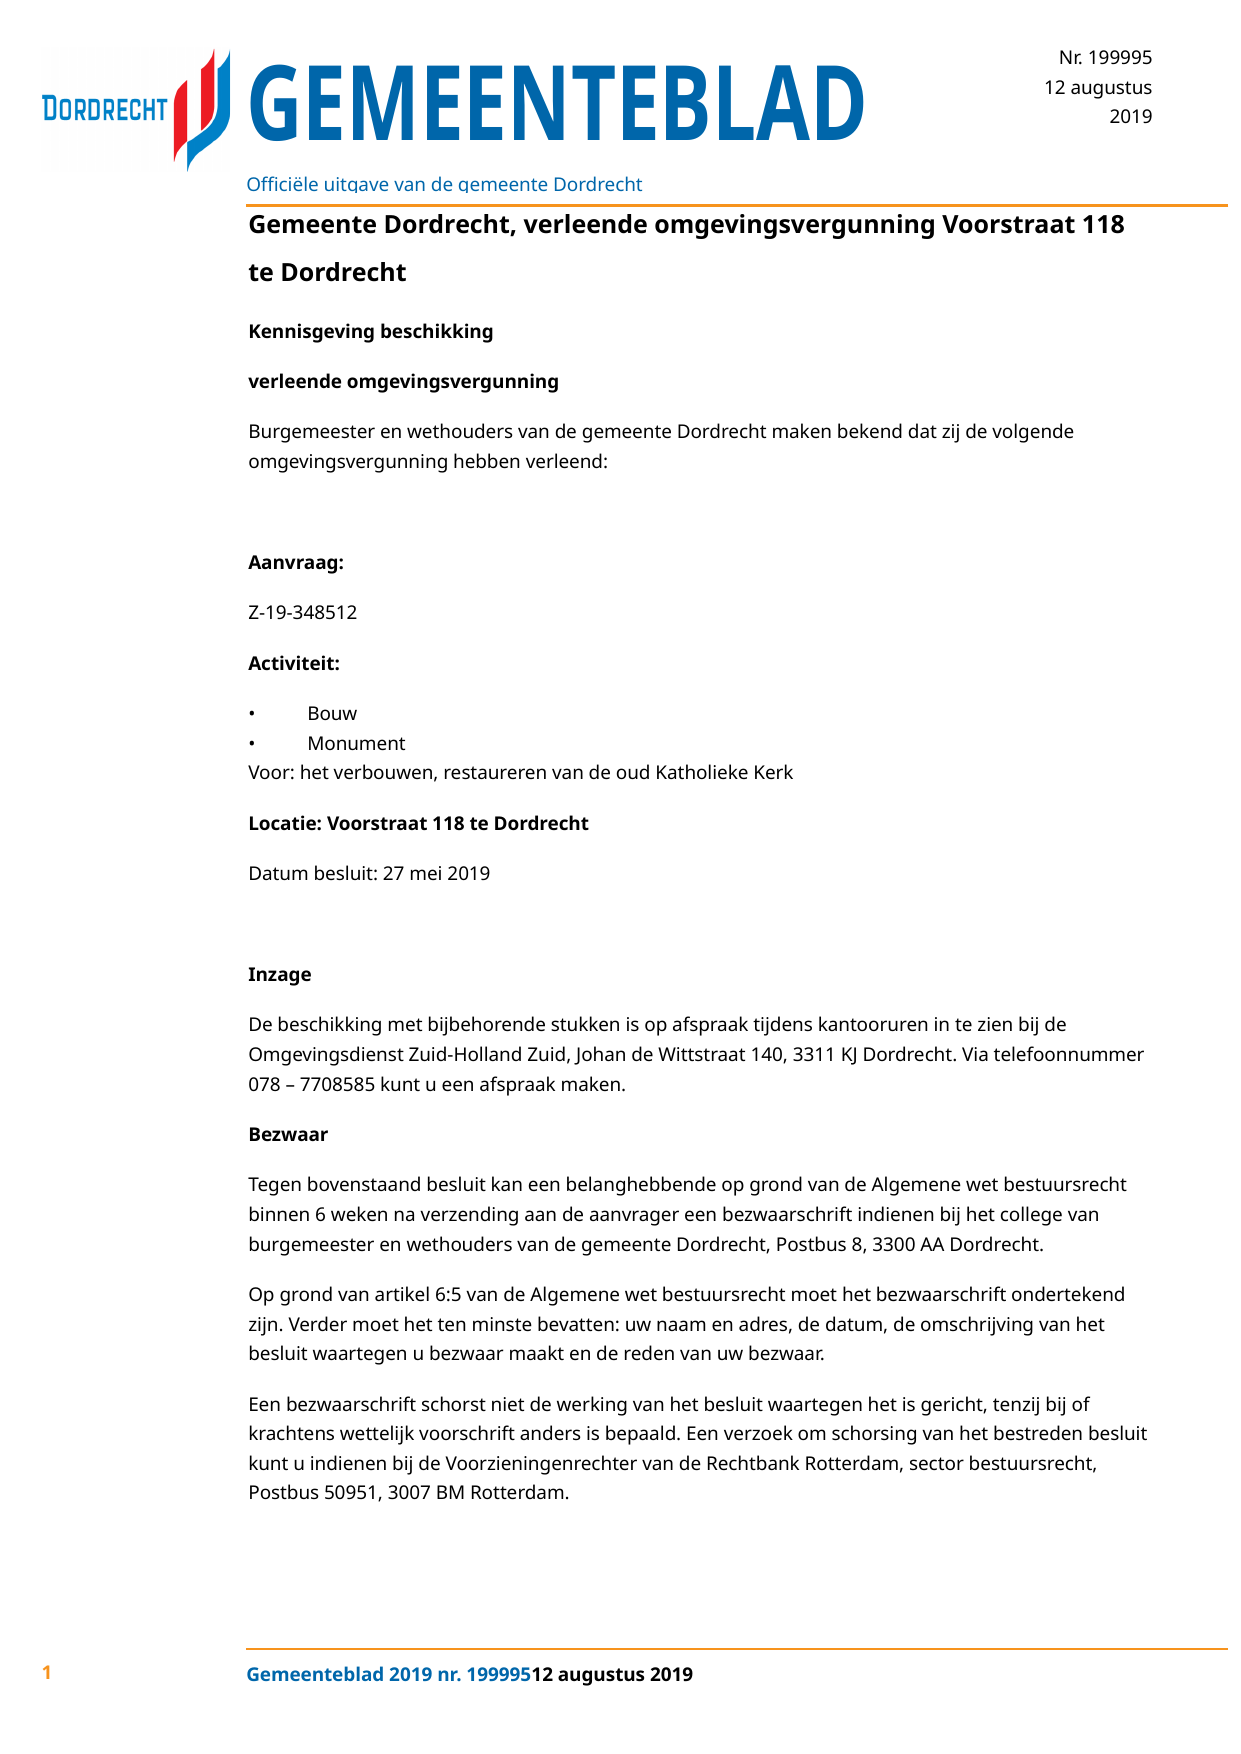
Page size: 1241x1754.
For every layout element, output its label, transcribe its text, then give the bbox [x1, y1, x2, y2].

text Activiteit: [248, 650, 1152, 676]
text Bezwaar [248, 1121, 1152, 1147]
text Tegen bovenstaand besluit kan een belanghebbende op grond van de Algemene wet bestuursrecht binnen 6 weken na verzending aan de aanvrager een bezwaarschrift indienen bij het college van burgemeester en wethouders van de gemeente Dordrecht, Postbus 8, 3300 AA Dordrecht. [248, 1172, 1152, 1257]
text Z-19-348512 [248, 599, 1152, 625]
text Locatie: Voorstraat 118 te Dordrecht [248, 810, 1152, 836]
text Gemeente Dordrecht, verleende omgevingsvergunning Voorstraat 118 te Dordrecht [248, 207, 1152, 288]
text Kennisgeving beschikking [248, 318, 1152, 344]
list Bouw [248, 700, 1152, 726]
text Voor: het verbouwen, restaureren van de oud Katholieke Kerk [248, 759, 1152, 785]
list Monument [248, 730, 1152, 756]
text Inzage [248, 961, 1152, 987]
text Datum besluit: 27 mei 2019 [248, 860, 1152, 886]
text Aanvraag: [248, 549, 1152, 575]
text Op grond van artikel 6:5 van de Algemene wet bestuursrecht moet het bezwaarschrift ondertekend zijn. Verder moet het ten minste bevatten: uw naam en adres, de datum, de omschrijving van het besluit waartegen u bezwaar maakt en de reden van uw bezwaar. [248, 1281, 1152, 1366]
text Burgemeester en wethouders van de gemeente Dordrecht maken bekend dat zij de volgende omgevingsvergunning hebben verleend: [248, 419, 1152, 474]
text Een bezwaarschrift schorst niet de werking van het besluit waartegen het is gericht, tenzij bij of krachtens wettelijk voorschrift anders is bepaald. Een verzoek om schorsing van het bestreden besluit kunt u indienen bij de Voorzieningenrechter van de Rechtbank Rotterdam, sector bestuursrecht, Postbus 50951, 3007 BM Rotterdam. [248, 1391, 1152, 1505]
text verleende omgevingsvergunning [248, 368, 1152, 394]
picture [41, 47, 231, 172]
text De beschikking met bijbehorende stukken is op afspraak tijdens kantooruren in te zien bij de Omgevingsdienst Zuid-Holland Zuid, Johan de Wittstraat 140, 3311 KJ Dordrecht. Via telefoonnummer 078 – 7708585 kunt u een afspraak maken. [248, 1012, 1152, 1097]
